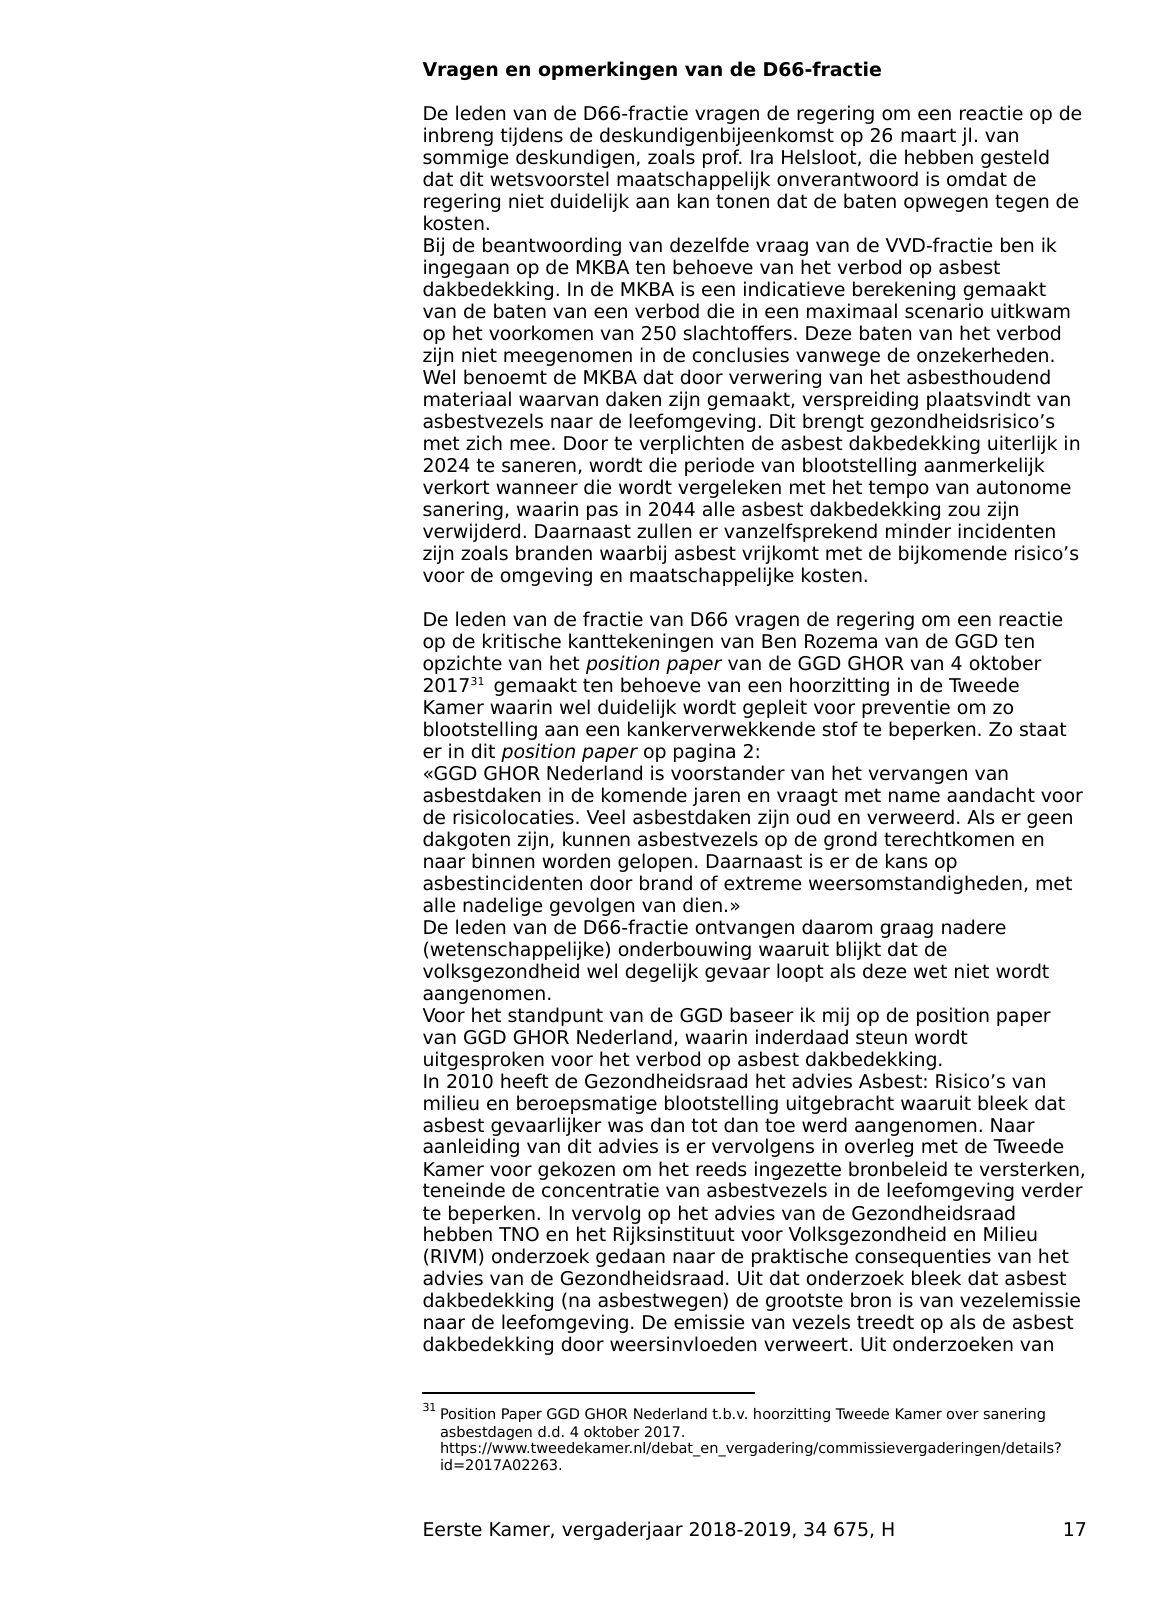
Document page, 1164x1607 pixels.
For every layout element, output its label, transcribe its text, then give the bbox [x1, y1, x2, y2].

text De leden van de D66-fractie ontvangen daarom graag nadere (wetenschappelijke) onderbouwing waaruit blijkt dat de volksgezondheid wel degelijk gevaar loopt als deze wet niet wordt aangenomen. [422, 917, 1087, 1004]
text De leden van de D66-fractie vragen de regering om een reactie op de inbreng tijdens de deskundigenbijeenkomst op 26 maart jl. van sommige deskundigen, zoals prof. Ira Helsloot, die hebben gesteld dat dit wetsvoorstel maatschappelijk onverantwoord is omdat de regering niet duidelijk aan kan tonen dat de baten opwegen tegen de kosten. [422, 103, 1087, 235]
text «GGD GHOR Nederland is voorstander van het vervangen van asbestdaken in de komende jaren en vraagt met name aandacht voor de risicolocaties. Veel asbestdaken zijn oud en verweerd. Als er geen dakgoten zijn, kunnen asbestvezels op de grond terechtkomen en naar binnen worden gelopen. Daarnaast is er de kans op asbestincidenten door brand of extreme weersomstandigheden, met alle nadelige gevolgen van dien.» [422, 763, 1087, 917]
text In 2010 heeft de Gezondheidsraad het advies Asbest: Risico’s van milieu en beroepsmatige blootstelling uitgebracht waaruit bleek dat asbest gevaarlijker was dan tot dan toe werd aangenomen. Naar aanleiding van dit advies is er vervolgens in overleg met de Tweede Kamer voor gekozen om het reeds ingezette bronbeleid te versterken, teneinde de concentratie van asbestvezels in de leefomgeving verder te beperken. In vervolg op het advies van de Gezondheidsraad hebben TNO en het Rijksinstituut voor Volksgezondheid en Milieu (RIVM) onderzoek gedaan naar de praktische consequenties van het advies van de Gezondheidsraad. Uit dat onderzoek bleek dat asbest dakbedekking (na asbestwegen) de grootste bron is van vezelemissie naar de leefomgeving. De emissie van vezels treedt op als de asbest dakbedekking door weersinvloeden verweert. Uit onderzoeken van [422, 1071, 1087, 1356]
text Voor het standpunt van de GGD baseer ik mij op de position paper van GGD GHOR Nederland, waarin inderdaad steun wordt uitgesproken voor het verbod op asbest dakbedekking. [422, 1004, 1087, 1071]
text Bij de beantwoording van dezelfde vraag van de VVD-fractie ben ik ingegaan op de MKBA ten behoeve van het verbod op asbest dakbedekking. In de MKBA is een indicatieve berekening gemaakt van de baten van een verbod die in een maximaal scenario uitkwam op het voorkomen van 250 slachtoffers. Deze baten van het verbod zijn niet meegenomen in de conclusies vanwege de onzekerheden. Wel benoemt de MKBA dat door verwering van het asbesthoudend materiaal waarvan daken zijn gemaakt, verspreiding plaatsvindt van asbestvezels naar de leefomgeving. Dit brengt gezondheidsrisico’s met zich mee. Door te verplichten de asbest dakbedekking uiterlijk in 2024 te saneren, wordt die periode van blootstelling aanmerkelijk verkort wanneer die wordt vergeleken met het tempo van autonome sanering, waarin pas in 2044 alle asbest dakbedekking zou zijn verwijderd. Daarnaast zullen er vanzelfsprekend minder incidenten zijn zoals branden waarbij asbest vrijkomt met de bijkomende risico’s voor de omgeving en maatschappelijke kosten. [422, 235, 1087, 587]
text Position Paper GGD GHOR Nederland t.b.v. hoorzitting Tweede Kamer over sanering asbestdagen d.d. 4 oktober 2017. https://www.tweedekamer.nl/debat_en_vergadering/commissievergaderingen/details?id=2017A02263. [422, 1402, 1087, 1474]
text De leden van de fractie van D66 vragen de regering om een reactie op de kritische kanttekeningen van Ben Rozema van de GGD ten opzichte van het position paper van de GGD GHOR van 4 oktober 2017 gemaakt ten behoeve van een hoorzitting in de Tweede Kamer waarin wel duidelijk wordt gepleit voor preventie om zo blootstelling aan een kankerverwekkende stof te beperken. Zo staat er in dit position paper op pagina 2: [422, 609, 1087, 763]
subtitle Vragen en opmerkingen van de D66-fractie [422, 59, 1087, 81]
